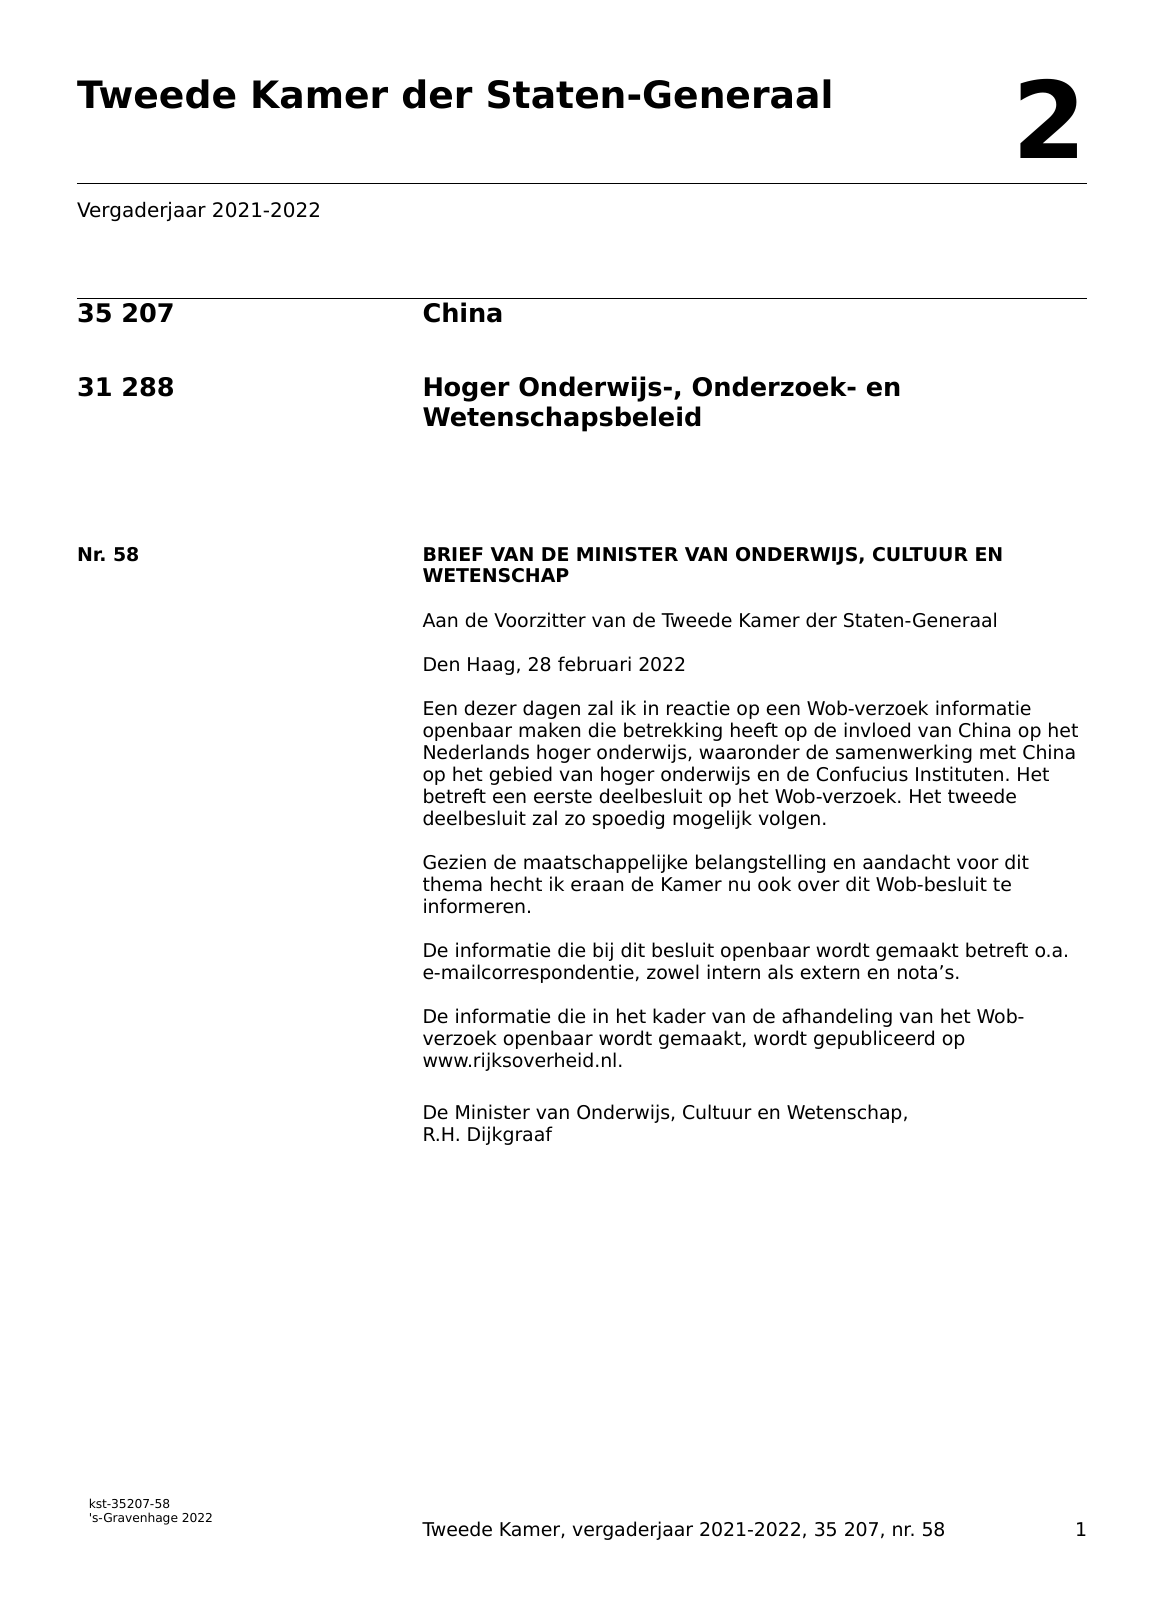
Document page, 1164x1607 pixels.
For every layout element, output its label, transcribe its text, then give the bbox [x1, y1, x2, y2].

subtitle Nr. 58 BRIEF VAN DE MINISTER VAN ONDERWIJS, CULTUUR EN WETENSCHAP [77, 543, 1087, 587]
text De informatie die in het kader van de afhandeling van het Wob-verzoek openbaar wordt gemaakt, wordt gepubliceerd op www.rijksoverheid.nl. [422, 1006, 1087, 1072]
text Gezien de maatschappelijke belangstelling en aandacht voor dit thema hecht ik eraan de Kamer nu ook over dit Wob-besluit te informeren. [422, 852, 1087, 918]
text Aan de Voorzitter van de Tweede Kamer der Staten-Generaal [422, 609, 1087, 632]
table_header Tweede Kamer der Staten-Generaal [77, 59, 886, 183]
subtitle 35 207 China [77, 299, 1087, 329]
text kst-35207-58 [88, 1497, 323, 1511]
table_header 2 [886, 59, 1087, 183]
text Den Haag, 28 februari 2022 [422, 654, 1087, 676]
text Een dezer dagen zal ik in reactie op een Wob-verzoek informatie openbaar maken die betrekking heeft op de invloed van China op het Nederlands hoger onderwijs, waaronder de samenwerking met China op het gebied van hoger onderwijs en de Confucius Instituten. Het betreft een eerste deelbesluit op het Wob-verzoek. Het tweede deelbesluit zal zo spoedig mogelijk volgen. [422, 698, 1087, 830]
table_cell Vergaderjaar 2021-2022 [77, 184, 1087, 298]
text 's-Gravenhage 2022 [88, 1511, 323, 1525]
subtitle 31 288 Hoger Onderwijs-, Onderzoek- en Wetenschapsbeleid [77, 373, 1087, 432]
text De informatie die bij dit besluit openbaar wordt gemaakt betreft o.a. e-mailcorrespondentie, zowel intern als extern en nota’s. [422, 940, 1087, 984]
text De Minister van Onderwijs, Cultuur en Wetenschap, R.H. Dijkgraaf [422, 1102, 1087, 1146]
